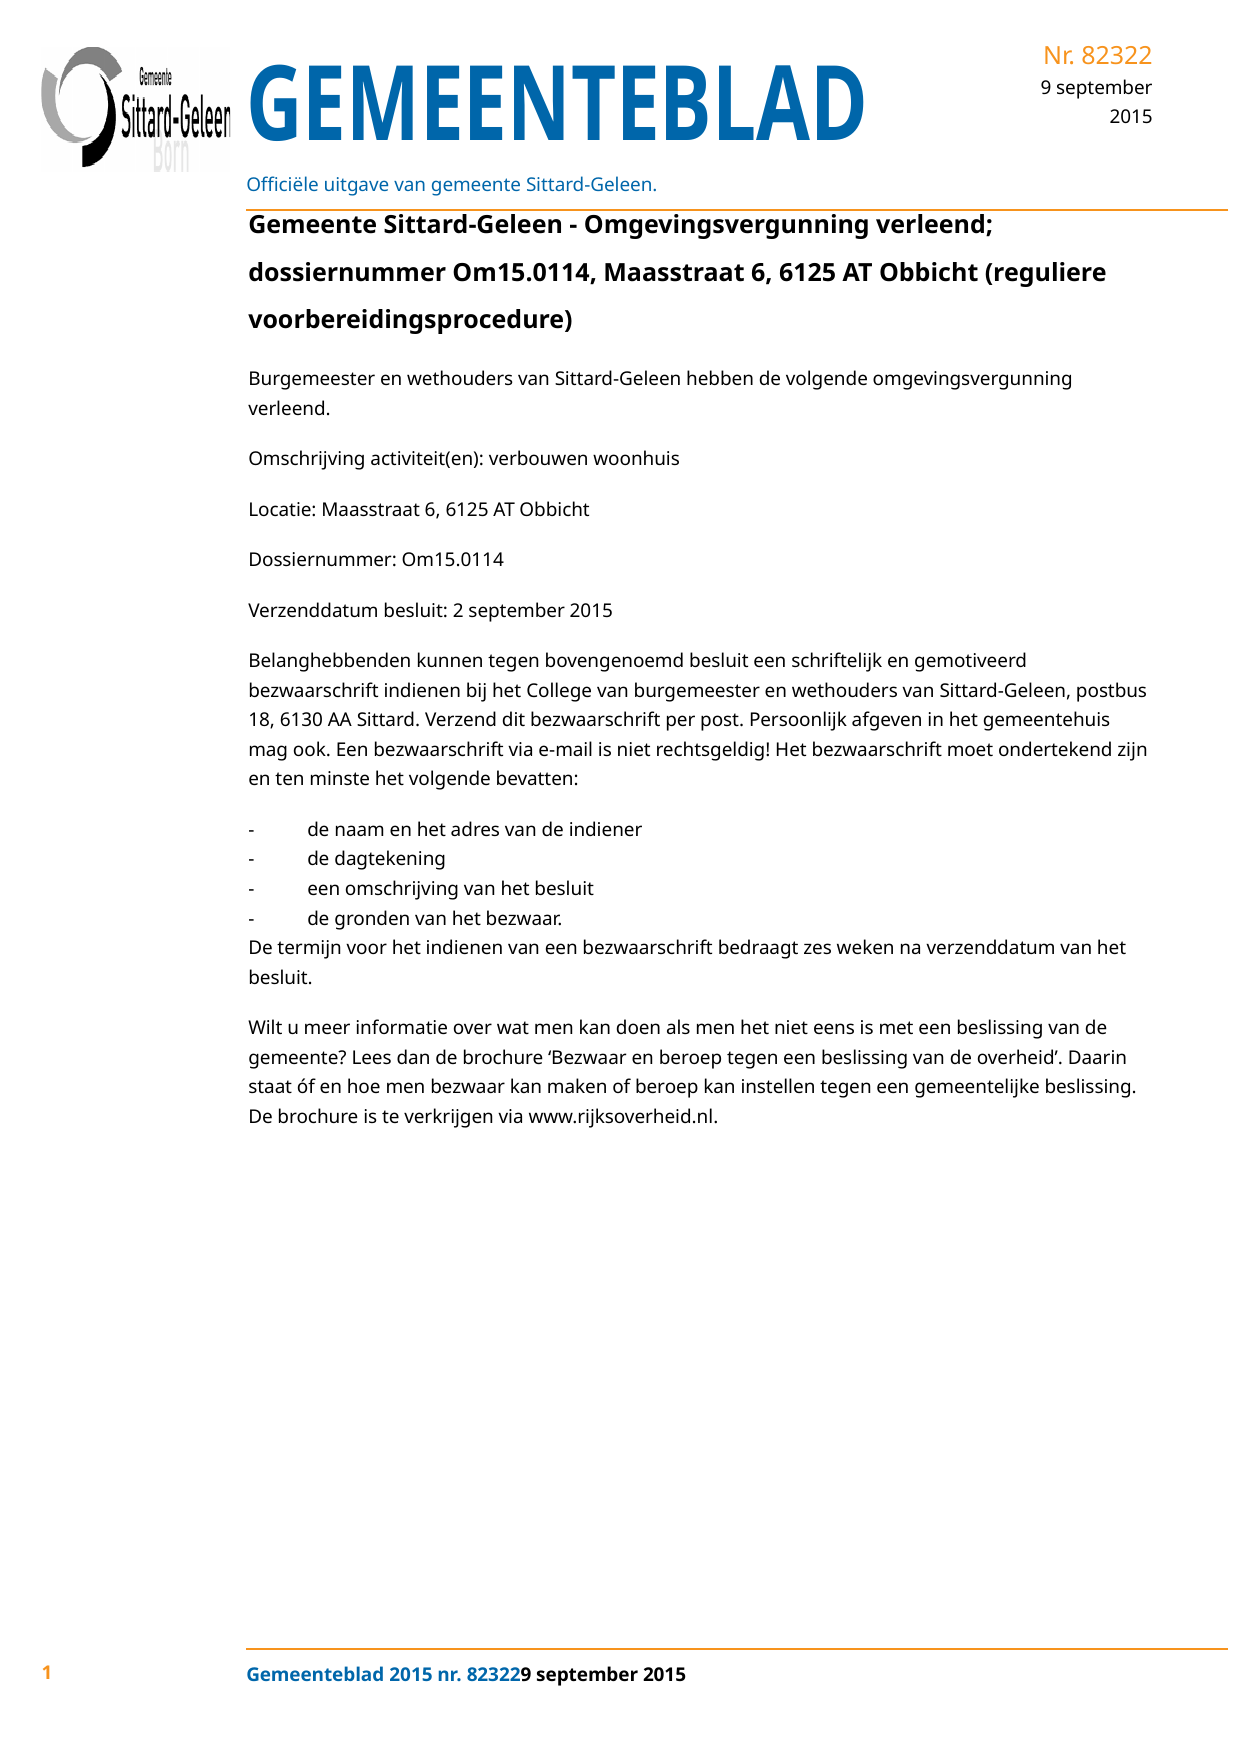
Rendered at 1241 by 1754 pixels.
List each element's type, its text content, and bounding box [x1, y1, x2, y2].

list een omschrijving van het besluit [248, 875, 1152, 901]
list de naam en het adres van de indiener [248, 816, 1152, 842]
list de gronden van het bezwaar. [248, 905, 1152, 930]
picture [41, 47, 231, 172]
text Locatie: Maasstraat 6, 6125 AT Obbicht [248, 496, 1152, 522]
text De termijn voor het indienen van een bezwaarschrift bedraagt zes weken na verzenddatum van het besluit. [248, 934, 1152, 989]
text Gemeente Sittard-Geleen - Omgevingsvergunning verleend; dossiernummer Om15.0114, Maasstraat 6, 6125 AT Obbicht (reguliere voorbereidingsprocedure) [248, 211, 1152, 336]
text Wilt u meer informatie over wat men kan doen als men het niet eens is met een beslissing van de gemeente? Lees dan de brochure ‘Bezwaar en beroep tegen een beslissing van de overheid’. Daarin staat óf en hoe men bezwaar kan maken of beroep kan instellen tegen een gemeentelijke beslissing. De brochure is te verkrijgen via www.rijksoverheid.nl. [248, 1014, 1152, 1129]
text Omschrijving activiteit(en): verbouwen woonhuis [248, 446, 1152, 471]
text Dossiernummer: Om15.0114 [248, 546, 1152, 572]
text Burgemeester en wethouders van Sittard-Geleen hebben de volgende omgevingsvergunning verleend. [248, 366, 1152, 421]
text Verzenddatum besluit: 2 september 2015 [248, 597, 1152, 622]
list de dagtekening [248, 846, 1152, 871]
text Belanghebbenden kunnen tegen bovengenoemd besluit een schriftelijk en gemotiveerd bezwaarschrift indienen bij het College van burgemeester en wethouders van Sittard-Geleen, postbus 18, 6130 AA Sittard. Verzend dit bezwaarschrift per post. Persoonlijk afgeven in het gemeentehuis mag ook. Een bezwaarschrift via e-mail is niet rechtsgeldig! Het bezwaarschrift moet ondertekend zijn en ten minste het volgende bevatten: [248, 647, 1152, 791]
